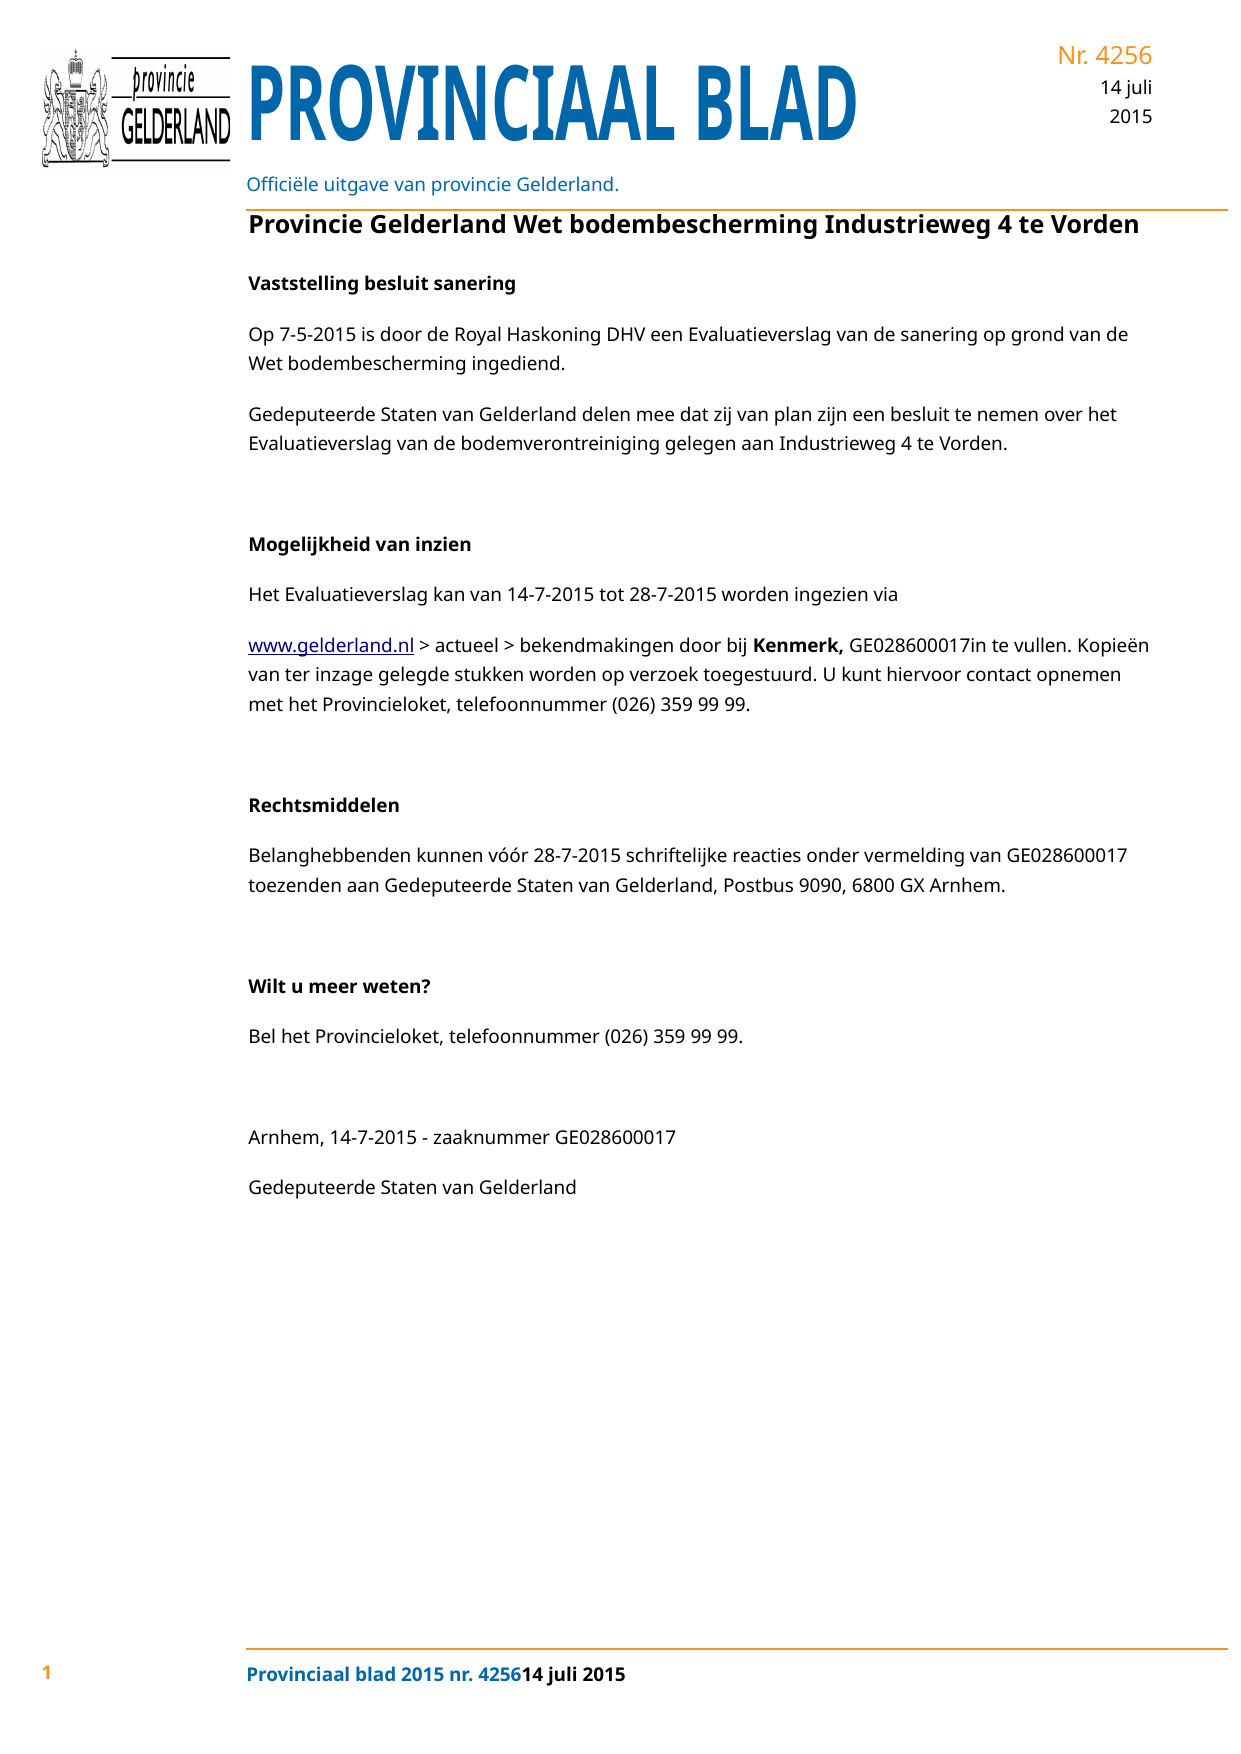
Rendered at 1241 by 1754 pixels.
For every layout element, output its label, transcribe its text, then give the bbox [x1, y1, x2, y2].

text Gedeputeerde Staten van Gelderland delen mee dat zij van plan zijn een besluit te nemen over het Evaluatieverslag van de bodemverontreiniging gelegen aan Industrieweg 4 te Vorden. [248, 401, 1152, 456]
text Rechtsmiddelen [248, 792, 1152, 818]
text Gedeputeerde Staten van Gelderland [248, 1174, 1152, 1200]
text Op 7-5-2015 is door de Royal Haskoning DHV een Evaluatieverslag van de sanering op grond van de Wet bodembescherming ingediend. [248, 321, 1152, 376]
text www.gelderland.nl > actueel > bekendmakingen door bij Kenmerk, GE028600017in te vullen. Kopieën van ter inzage gelegde stukken worden op verzoek toegestuurd. U kunt hiervoor contact opnemen met het Provincieloket, telefoonnummer (026) 359 99 99. [248, 632, 1152, 717]
picture [41, 47, 231, 172]
text Vaststelling besluit sanering [248, 270, 1152, 296]
text Wilt u meer weten? [248, 973, 1152, 998]
text Belanghebbenden kunnen vóór 28-7-2015 schriftelijke reacties onder vermelding van GE028600017 toezenden aan Gedeputeerde Staten van Gelderland, Postbus 9090, 6800 GX Arnhem. [248, 842, 1152, 898]
text Mogelijkheid van inzien [248, 531, 1152, 557]
text Provincie Gelderland Wet bodembescherming Industrieweg 4 te Vorden [248, 211, 1152, 241]
text Bel het Provincieloket, telefoonnummer (026) 359 99 99. [248, 1023, 1152, 1049]
text Het Evaluatieverslag kan van 14-7-2015 tot 28-7-2015 worden ingezien via [248, 582, 1152, 607]
text Arnhem, 14-7-2015 - zaaknummer GE028600017 [248, 1124, 1152, 1150]
